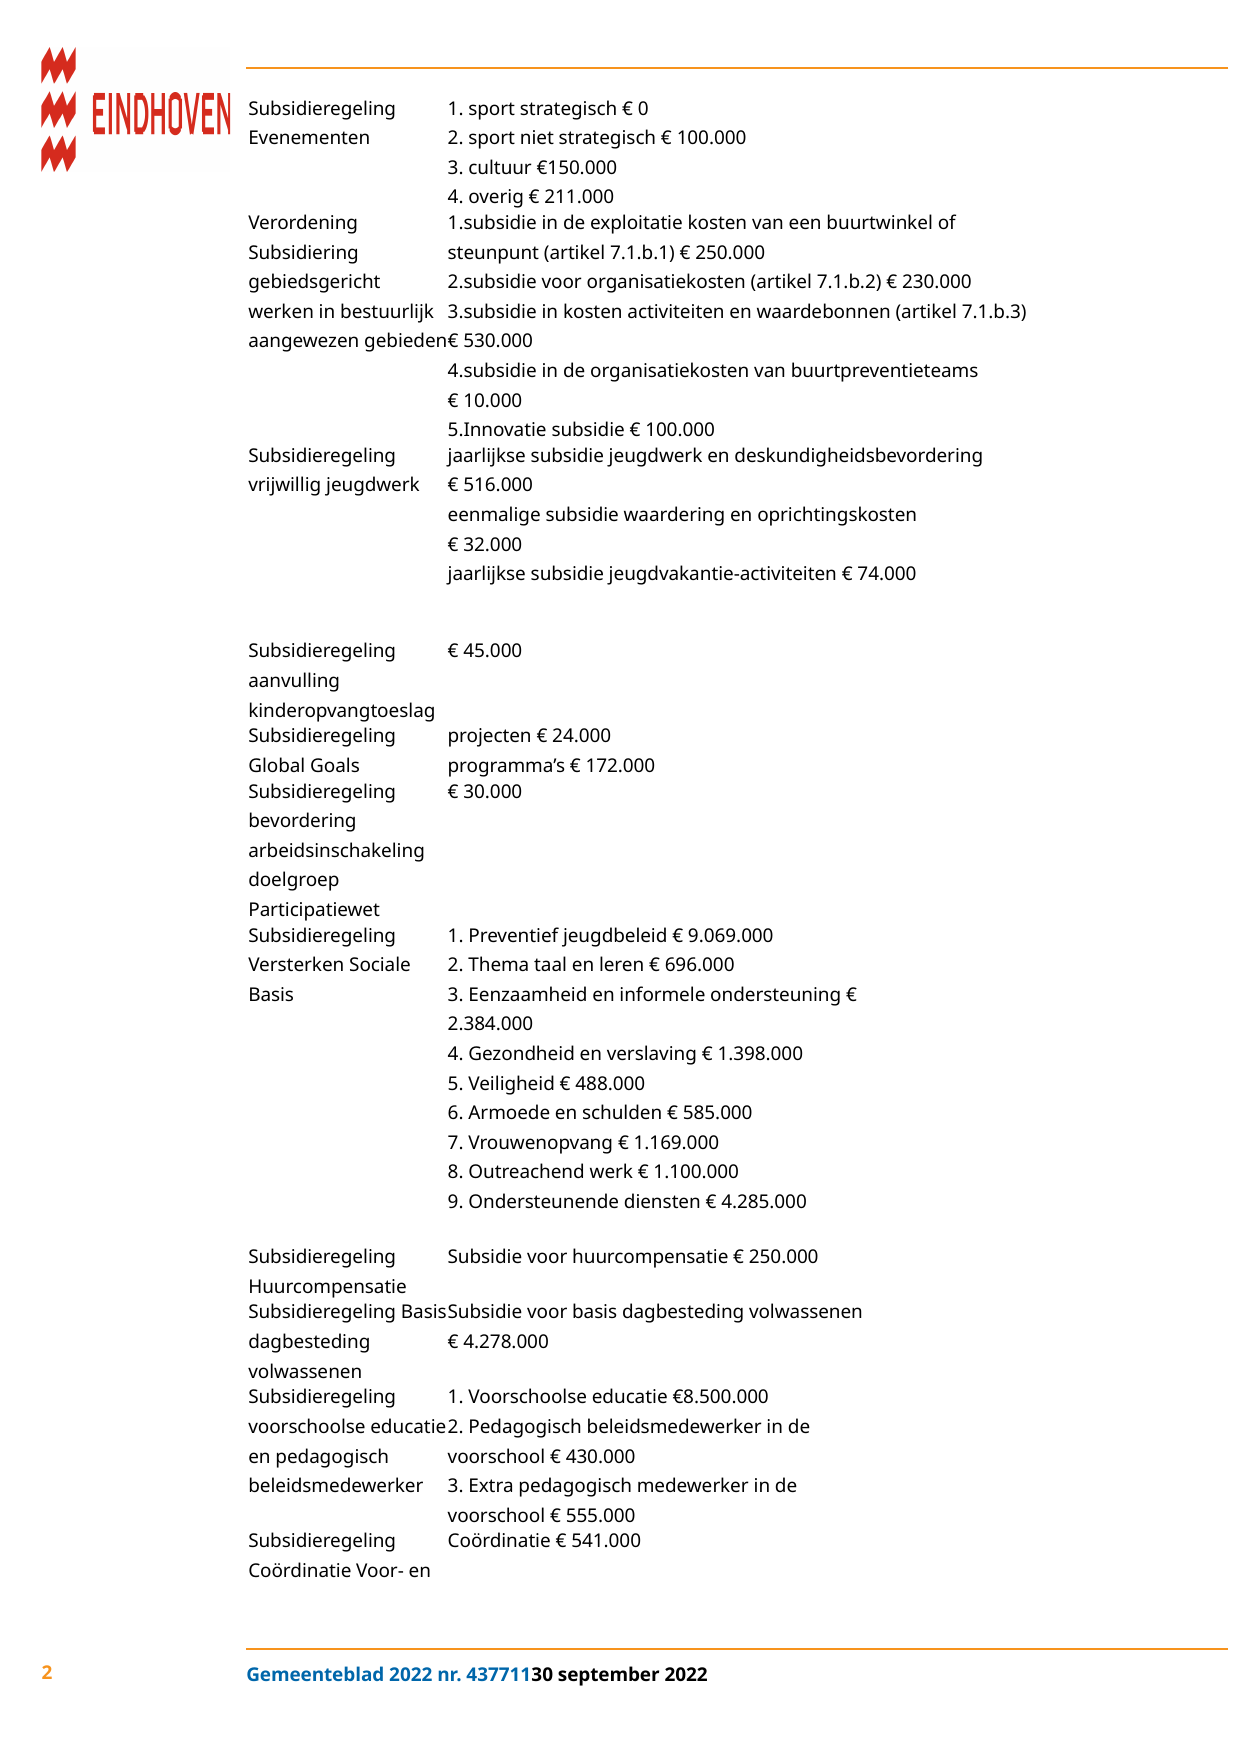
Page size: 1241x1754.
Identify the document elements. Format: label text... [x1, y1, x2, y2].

table_cell Coördinatie € 541.000 [448, 1528, 865, 1583]
table_cell Subsidie voor huurcompensatie € 250.000 [448, 1244, 865, 1299]
table_cell Subsidie voor basis dagbesteding volwassenen € 4.278.000 [448, 1299, 865, 1384]
table_cell [248, 586, 447, 612]
picture [41, 47, 231, 172]
table_cell Subsidieregeling Basis dagbesteding volwassenen [248, 1299, 447, 1384]
table_cell Subsidieregeling Versterken Sociale Basis [248, 922, 447, 1243]
table_cell 1. Voorschoolse educatie €8.500.000 2. Pedagogisch beleidsmedewerker in de voorschool € 430.000 3. Extra pedagogisch medewerker in de voorschool € 555.000 [448, 1384, 865, 1528]
table_cell € 45.000 [448, 638, 865, 722]
table_cell Verordening Subsidiering gebiedsgericht werken in bestuurlijk aangewezen gebieden [248, 209, 447, 442]
table_cell [448, 586, 865, 612]
table_cell 1. sport strategisch € 0 2. sport niet strategisch € 100.000 3. cultuur €150.000 4. overig € 211.000 [448, 95, 1152, 209]
table_cell jaarlijkse subsidie jeugdwerk en deskundigheidsbevordering € 516.000 eenmalige subsidie waardering en oprichtingskosten € 32.000 jaarlijkse subsidie jeugdvakantie-activiteiten € 74.000 [448, 442, 1008, 586]
table_cell Subsidieregeling aanvulling kinderopvangtoeslag [248, 638, 447, 722]
table_cell Subsidieregeling bevordering arbeidsinschakeling doelgroep Participatiewet [248, 778, 447, 922]
table_cell projecten € 24.000 programma’s € 172.000 [448, 723, 865, 778]
table_cell Subsidieregeling Coördinatie Voor- en [248, 1528, 447, 1583]
table_cell Subsidieregeling Evenementen [248, 95, 447, 209]
table_cell € 30.000 [448, 778, 865, 922]
table_cell Subsidieregeling Global Goals [248, 723, 447, 778]
table_cell Subsidieregeling voorschoolse educatie en pedagogisch beleidsmedewerker [248, 1384, 447, 1528]
table_cell [248, 612, 447, 638]
table_cell Subsidieregeling vrijwillig jeugdwerk [248, 442, 447, 586]
table_cell 1.subsidie in de exploitatie kosten van een buurtwinkel of steunpunt (artikel 7.1.b.1) € 250.000 2.subsidie voor organisatiekosten (artikel 7.1.b.2) € 230.000 3.subsidie in kosten activiteiten en waardebonnen (artikel 7.1.b.3) € 530.000 4.subsidie in de organisatiekosten van buurtpreventieteams € 10.000 5.Innovatie subsidie € 100.000 [448, 209, 1152, 442]
table_cell 1. Preventief jeugdbeleid € 9.069.000 2. Thema taal en leren € 696.000 3. Eenzaamheid en informele ondersteuning € 2.384.000 4. Gezondheid en verslaving € 1.398.000 5. Veiligheid € 488.000 6. Armoede en schulden € 585.000 7. Vrouwenopvang € 1.169.000 8. Outreachend werk € 1.100.000 9. Ondersteunende diensten € 4.285.000 [448, 922, 865, 1243]
table_cell [448, 612, 865, 638]
table_cell Subsidieregeling Huurcompensatie [248, 1244, 447, 1299]
